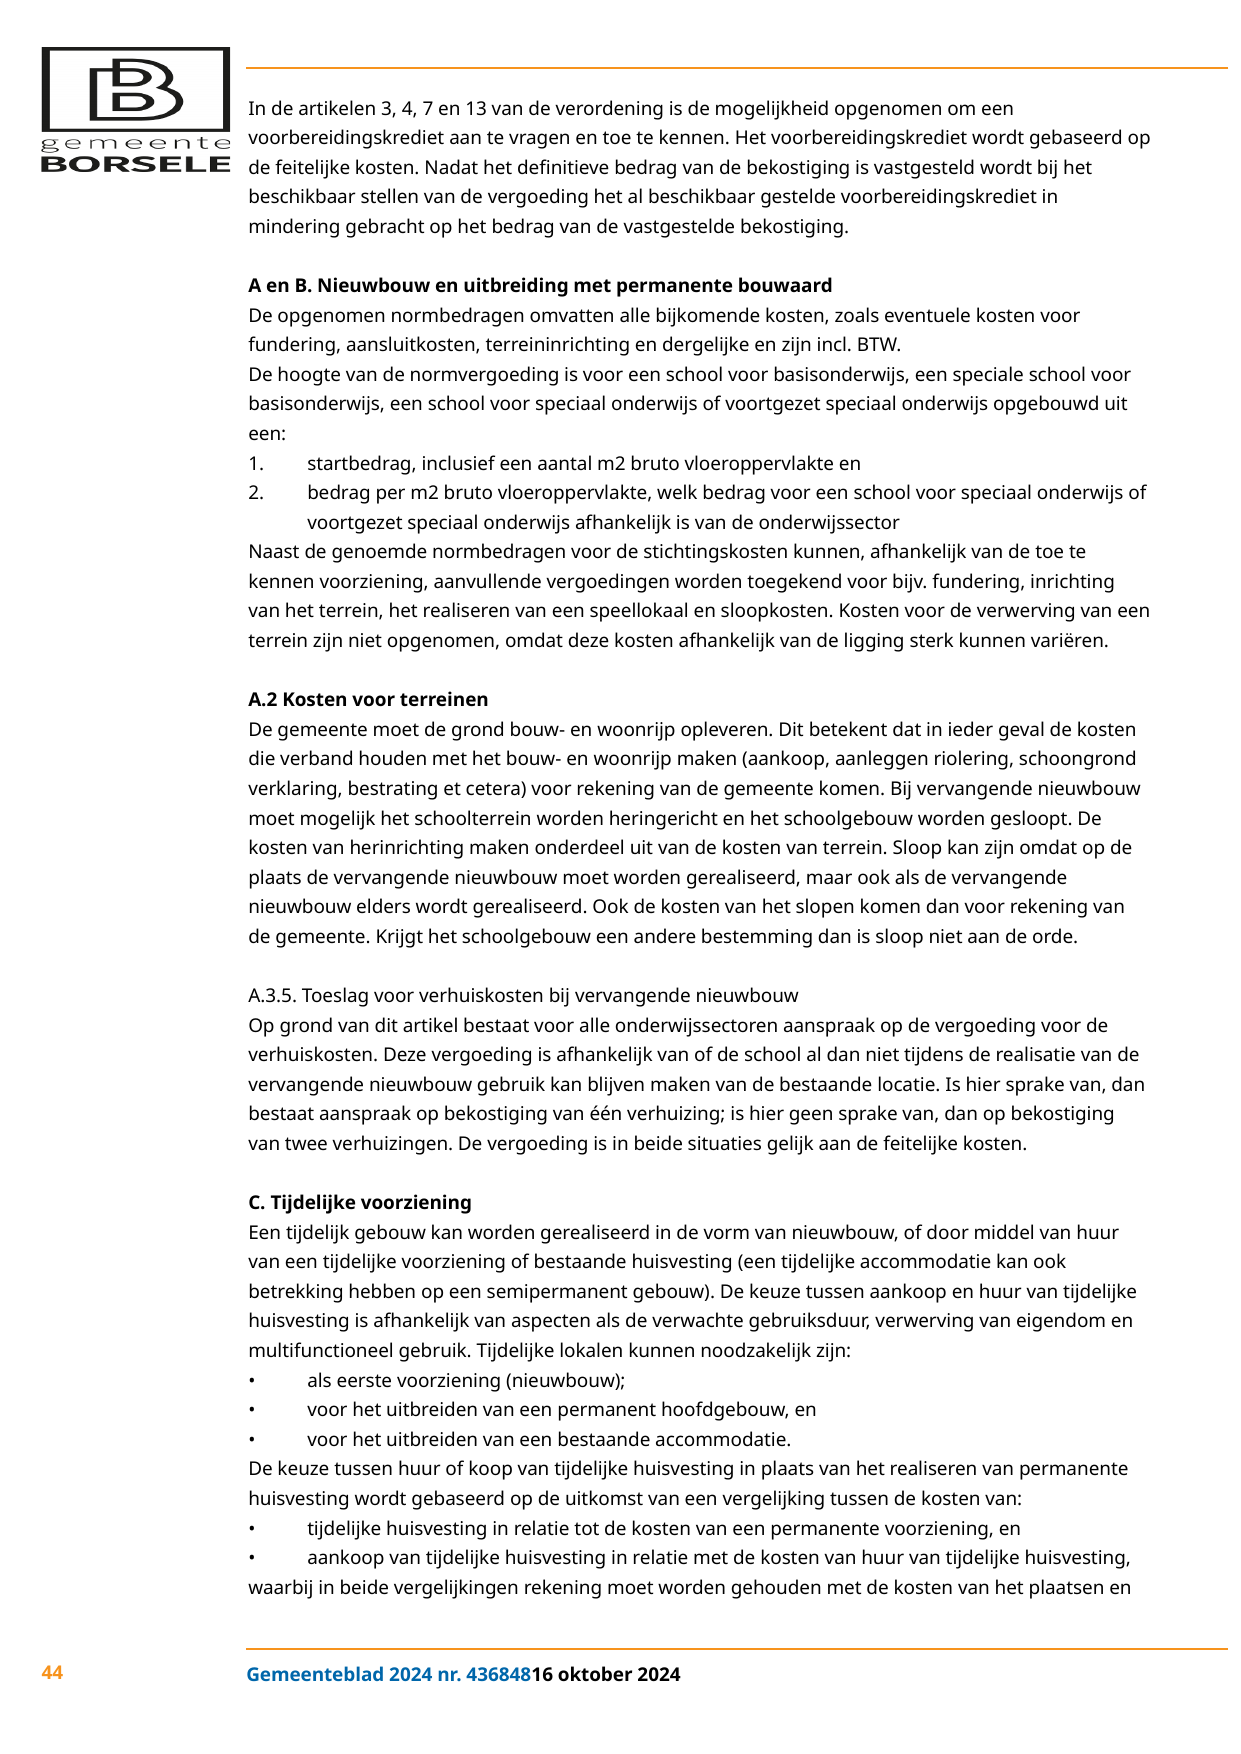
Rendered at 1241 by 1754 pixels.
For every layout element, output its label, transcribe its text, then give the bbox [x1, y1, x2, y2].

list bedrag per m2 bruto vloeroppervlakte, welk bedrag voor een school voor speciaal onderwijs of voortgezet speciaal onderwijs afhankelijk is van de onderwijssector [248, 479, 1152, 535]
list aankoop van tijdelijke huisvesting in relatie met de kosten van huur van tijdelijke huisvesting, [248, 1544, 1152, 1570]
text A.2 Kosten voor terreinen [248, 686, 1152, 712]
list startbedrag, inclusief een aantal m2 bruto vloeroppervlakte en [248, 450, 1152, 476]
text C. Tijdelijke voorziening [248, 1189, 1152, 1215]
text Op grond van dit artikel bestaat voor alle onderwijssectoren aanspraak op de vergoeding voor de verhuiskosten. Deze vergoeding is afhankelijk van of de school al dan niet tijdens de realisatie van de vervangende nieuwbouw gebruik kan blijven maken van de bestaande locatie. Is hier sprake van, dan bestaat aanspraak op bekostiging van één verhuizing; is hier geen sprake van, dan op bekostiging van twee verhuizingen. De vergoeding is in beide situaties gelijk aan de feitelijke kosten. [248, 1012, 1152, 1156]
text waarbij in beide vergelijkingen rekening moet worden gehouden met de kosten van het plaatsen en [248, 1574, 1152, 1600]
text Naast de genoemde normbedragen voor de stichtingskosten kunnen, afhankelijk van de toe te kennen voorziening, aanvullende vergoedingen worden toegekend voor bijv. fundering, inrichting van het terrein, het realiseren van een speellokaal en sloopkosten. Kosten voor de verwerving van een terrein zijn niet opgenomen, omdat deze kosten afhankelijk van de ligging sterk kunnen variëren. [248, 538, 1152, 653]
list voor het uitbreiden van een permanent hoofdgebouw, en [248, 1396, 1152, 1422]
text In de artikelen 3, 4, 7 en 13 van de verordening is de mogelijkheid opgenomen om een voorbereidingskrediet aan te vragen en toe te kennen. Het voorbereidingskrediet wordt gebaseerd op de feitelijke kosten. Nadat het definitieve bedrag van de bekostiging is vastgesteld wordt bij het beschikbaar stellen van de vergoeding het al beschikbaar gestelde voorbereidingskrediet in mindering gebracht op het bedrag van de vastgestelde bekostiging. [248, 95, 1152, 239]
text A en B. Nieuwbouw en uitbreiding met permanente bouwaard [248, 272, 1152, 298]
list tijdelijke huisvesting in relatie tot de kosten van een permanente voorziening, en [248, 1515, 1152, 1541]
text De opgenomen normbedragen omvatten alle bijkomende kosten, zoals eventuele kosten voor fundering, aansluitkosten, terreininrichting en dergelijke en zijn incl. BTW. [248, 302, 1152, 357]
text De hoogte van de normvergoeding is voor een school voor basisonderwijs, een speciale school voor basisonderwijs, een school voor speciaal onderwijs of voortgezet speciaal onderwijs opgebouwd uit een: [248, 361, 1152, 446]
text De keuze tussen huur of koop van tijdelijke huisvesting in plaats van het realiseren van permanente huisvesting wordt gebaseerd op de uitkomst van een vergelijking tussen de kosten van: [248, 1456, 1152, 1511]
list als eerste voorziening (nieuwbouw); [248, 1367, 1152, 1393]
text A.3.5. Toeslag voor verhuiskosten bij vervangende nieuwbouw [248, 982, 1152, 1008]
text De gemeente moet de grond bouw- en woonrijp opleveren. Dit betekent dat in ieder geval de kosten die verband houden met het bouw- en woonrijp maken (aankoop, aanleggen riolering, schoongrond verklaring, bestrating et cetera) voor rekening van de gemeente komen. Bij vervangende nieuwbouw moet mogelijk het schoolterrein worden heringericht en het schoolgebouw worden gesloopt. De kosten van herinrichting maken onderdeel uit van de kosten van terrein. Sloop kan zijn omdat op de plaats de vervangende nieuwbouw moet worden gerealiseerd, maar ook als de vervangende nieuwbouw elders wordt gerealiseerd. Ook de kosten van het slopen komen dan voor rekening van de gemeente. Krijgt het schoolgebouw een andere bestemming dan is sloop niet aan de orde. [248, 716, 1152, 949]
picture [41, 47, 231, 172]
list voor het uitbreiden van een bestaande accommodatie. [248, 1426, 1152, 1452]
text Een tijdelijk gebouw kan worden gerealiseerd in de vorm van nieuwbouw, of door middel van huur van een tijdelijke voorziening of bestaande huisvesting (een tijdelijke accommodatie kan ook betrekking hebben op een semipermanent gebouw). De keuze tussen aankoop en huur van tijdelijke huisvesting is afhankelijk van aspecten als de verwachte gebruiksduur, verwerving van eigendom en multifunctioneel gebruik. Tijdelijke lokalen kunnen noodzakelijk zijn: [248, 1219, 1152, 1363]
